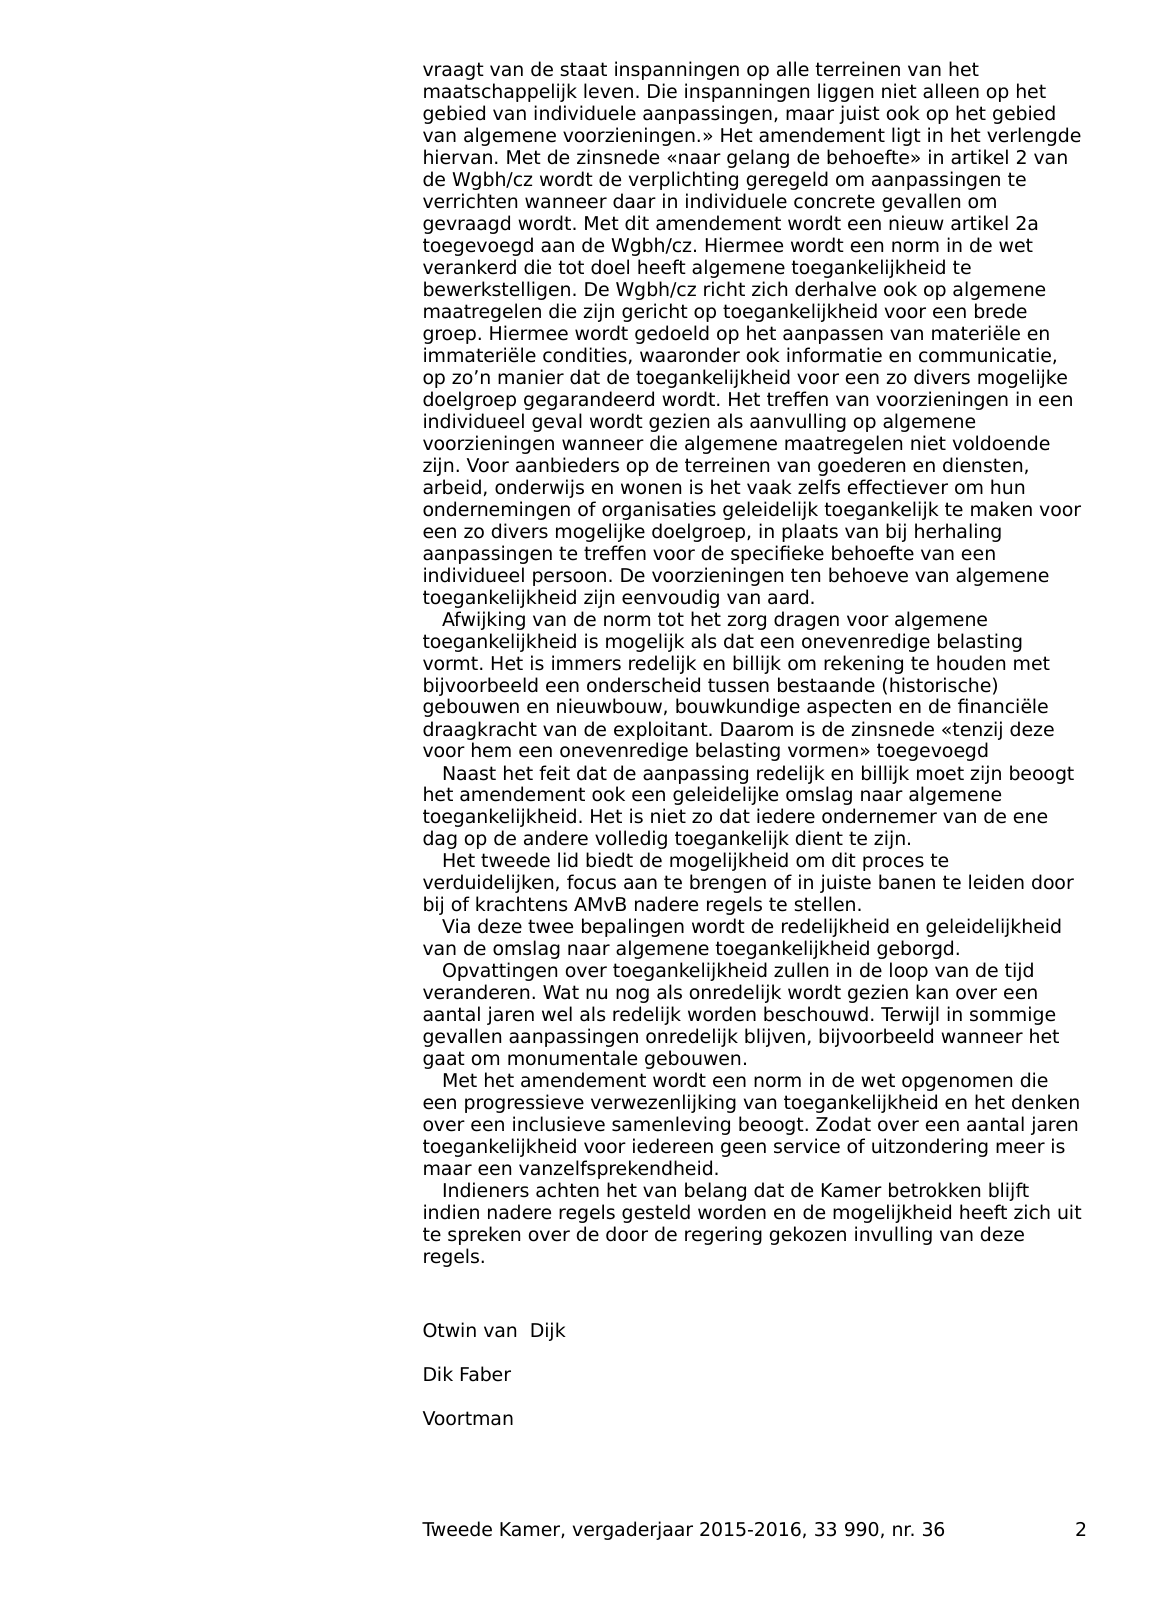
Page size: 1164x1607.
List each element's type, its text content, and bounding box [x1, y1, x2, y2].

text Naast het feit dat de aanpassing redelijk en billijk moet zijn beoogt het amendement ook een geleidelijke omslag naar algemene toegankelijkheid. Het is niet zo dat iedere ondernemer van de ene dag op de andere volledig toegankelijk dient te zijn. [422, 762, 1087, 850]
text Het tweede lid biedt de mogelijkheid om dit proces te verduidelijken, focus aan te brengen of in juiste banen te leiden door bij of krachtens AMvB nadere regels te stellen. [422, 850, 1087, 916]
text Met het amendement wordt een norm in de wet opgenomen die een progressieve verwezenlijking van toegankelijkheid en het denken over een inclusieve samenleving beoogt. Zodat over een aantal jaren toegankelijkheid voor iedereen geen service of uitzondering meer is maar een vanzelfsprekendheid. [422, 1070, 1087, 1180]
text Via deze twee bepalingen wordt de redelijkheid en geleidelijkheid van de omslag naar algemene toegankelijkheid geborgd. [422, 916, 1087, 960]
text Otwin van Dijk Dik Faber Voortman [422, 1298, 1087, 1430]
text Afwijking van de norm tot het zorg dragen voor algemene toegankelijkheid is mogelijk als dat een onevenredige belasting vormt. Het is immers redelijk en billijk om rekening te houden met bijvoorbeeld een onderscheid tussen bestaande (historische) gebouwen en nieuwbouw, bouwkundige aspecten en de financiële draagkracht van de exploitant. Daarom is de zinsnede «tenzij deze voor hem een onevenredige belasting vormen» toegevoegd [422, 608, 1087, 762]
text vraagt van de staat inspanningen op alle terreinen van het maatschappelijk leven. Die inspanningen liggen niet alleen op het gebied van individuele aanpassingen, maar juist ook op het gebied van algemene voorzieningen.» Het amendement ligt in het verlengde hiervan. Met de zinsnede «naar gelang de behoefte» in artikel 2 van de Wgbh/cz wordt de verplichting geregeld om aanpassingen te verrichten wanneer daar in individuele concrete gevallen om gevraagd wordt. Met dit amendement wordt een nieuw artikel 2a toegevoegd aan de Wgbh/cz. Hiermee wordt een norm in de wet verankerd die tot doel heeft algemene toegankelijkheid te bewerkstelligen. De Wgbh/cz richt zich derhalve ook op algemene maatregelen die zijn gericht op toegankelijkheid voor een brede groep. Hiermee wordt gedoeld op het aanpassen van materiële en immateriële condities, waaronder ook informatie en communicatie, op zo’n manier dat de toegankelijkheid voor een zo divers mogelijke doelgroep gegarandeerd wordt. Het treffen van voorzieningen in een individueel geval wordt gezien als aanvulling op algemene voorzieningen wanneer die algemene maatregelen niet voldoende zijn. Voor aanbieders op de terreinen van goederen en diensten, arbeid, onderwijs en wonen is het vaak zelfs effectiever om hun ondernemingen of organisaties geleidelijk toegankelijk te maken voor een zo divers mogelijke doelgroep, in plaats van bij herhaling aanpassingen te treffen voor de specifieke behoefte van een individueel persoon. De voorzieningen ten behoeve van algemene toegankelijkheid zijn eenvoudig van aard. [422, 59, 1087, 608]
text Indieners achten het van belang dat de Kamer betrokken blijft indien nadere regels gesteld worden en de mogelijkheid heeft zich uit te spreken over de door de regering gekozen invulling van deze regels. [422, 1180, 1087, 1268]
text Opvattingen over toegankelijkheid zullen in de loop van de tijd veranderen. Wat nu nog als onredelijk wordt gezien kan over een aantal jaren wel als redelijk worden beschouwd. Terwijl in sommige gevallen aanpassingen onredelijk blijven, bijvoorbeeld wanneer het gaat om monumentale gebouwen. [422, 960, 1087, 1070]
